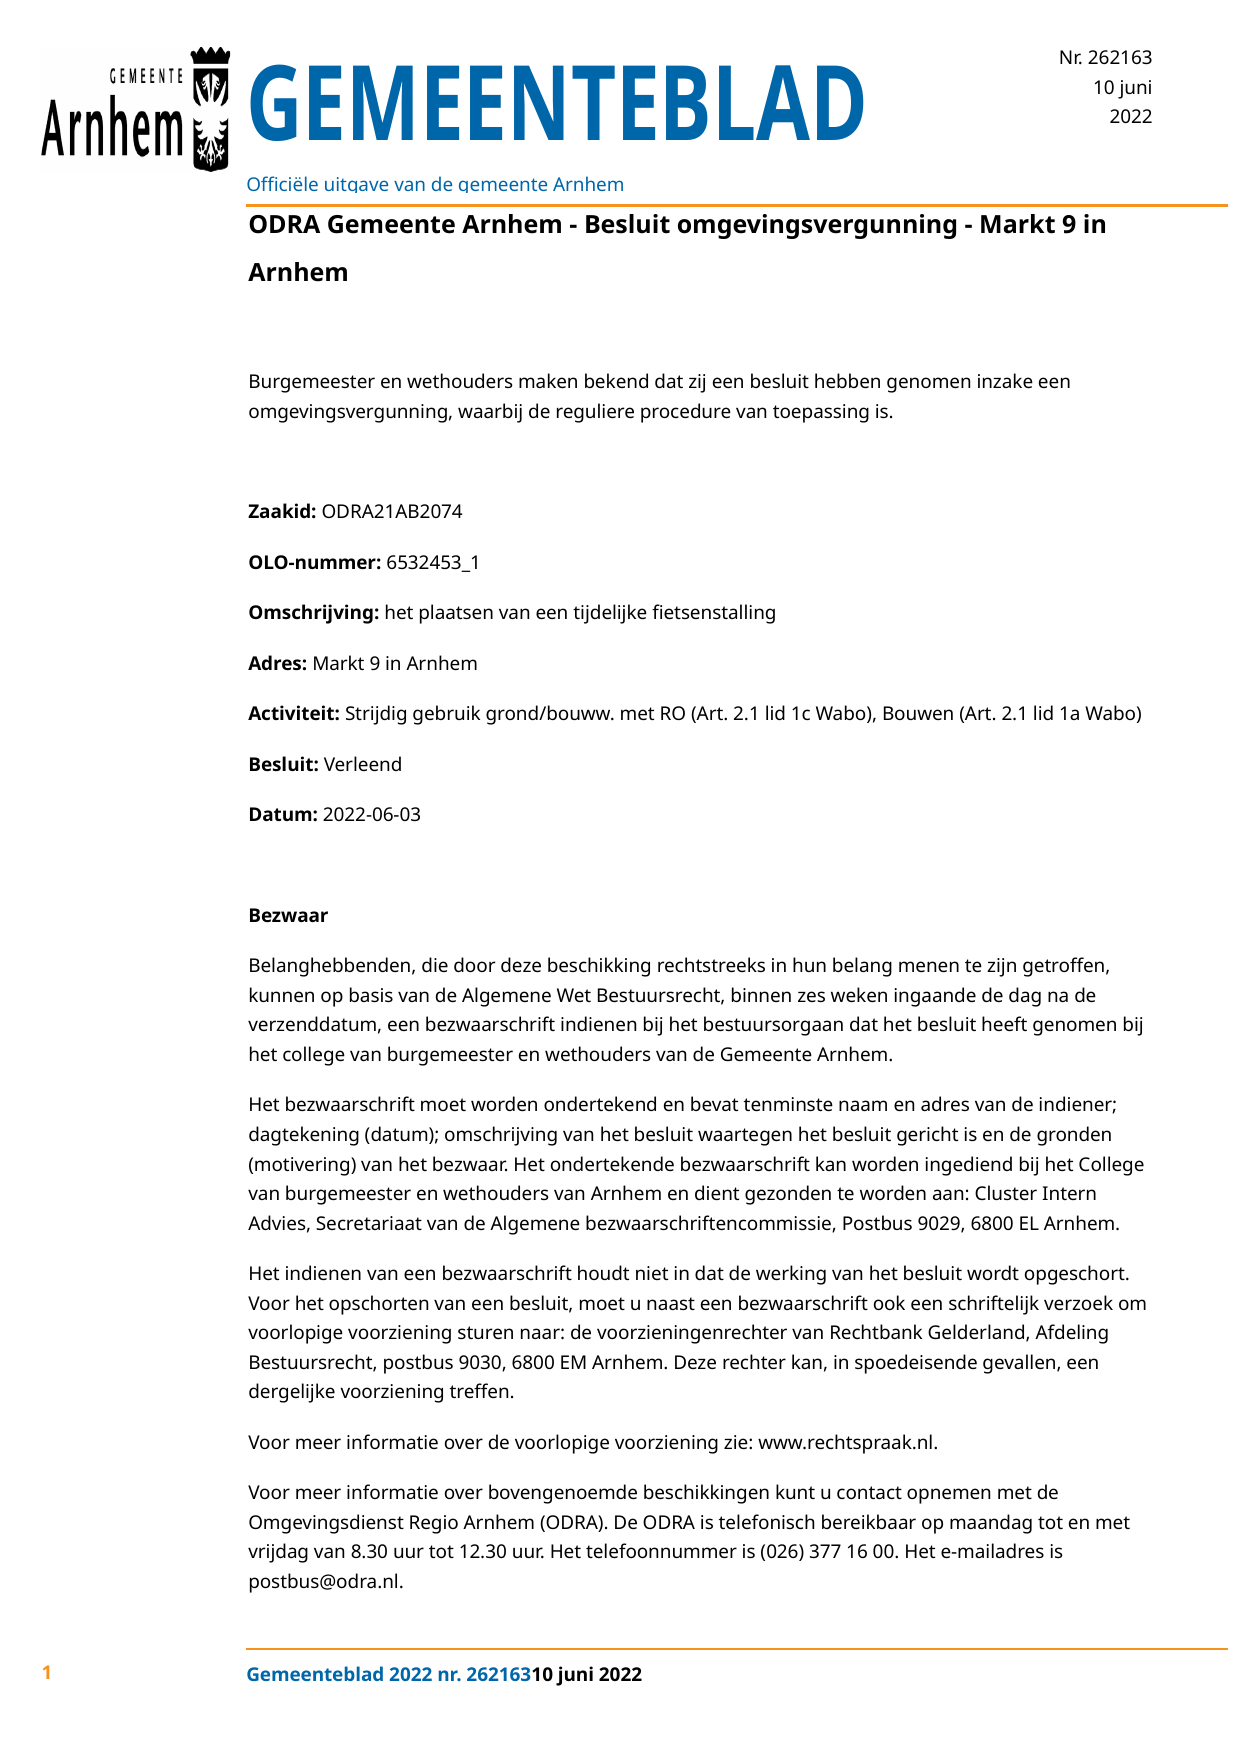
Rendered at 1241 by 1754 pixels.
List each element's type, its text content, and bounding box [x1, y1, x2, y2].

text OLO-nummer: 6532453_1 [248, 549, 1152, 575]
text Het indienen van een bezwaarschrift houdt niet in dat de werking van het besluit wordt opgeschort. Voor het opschorten van een besluit, moet u naast een bezwaarschrift ook een schriftelijk verzoek om voorlopige voorziening sturen naar: de voorzieningenrechter van Rechtbank Gelderland, Afdeling Bestuursrecht, postbus 9030, 6800 EM Arnhem. Deze rechter kan, in spoedeisende gevallen, een dergelijke voorziening treffen. [248, 1260, 1152, 1404]
text Voor meer informatie over bovengenoemde beschikkingen kunt u contact opnemen met de Omgevingsdienst Regio Arnhem (ODRA). De ODRA is telefonisch bereikbaar op maandag tot en met vrijdag van 8.30 uur tot 12.30 uur. Het telefoonnummer is (026) 377 16 00. Het e-mailadres is postbus@odra.nl. [248, 1479, 1152, 1594]
text Belanghebbenden, die door deze beschikking rechtstreeks in hun belang menen te zijn getroffen, kunnen op basis van de Algemene Wet Bestuursrecht, binnen zes weken ingaande de dag na de verzenddatum, een bezwaarschrift indienen bij het bestuursorgaan dat het besluit heeft genomen bij het college van burgemeester en wethouders van de Gemeente Arnhem. [248, 952, 1152, 1067]
text Activiteit: Strijdig gebruik grond/bouww. met RO (Art. 2.1 lid 1c Wabo), Bouwen (Art. 2.1 lid 1a Wabo) [248, 700, 1152, 726]
text Burgemeester en wethouders maken bekend dat zij een besluit hebben genomen inzake een omgevingsvergunning, waarbij de reguliere procedure van toepassing is. [248, 368, 1152, 424]
text Zaakid: ODRA21AB2074 [248, 499, 1152, 524]
text Omschrijving: het plaatsen van een tijdelijke fietsenstalling [248, 599, 1152, 625]
text Het bezwaarschrift moet worden ondertekend en bevat tenminste naam en adres van de indiener; dagtekening (datum); omschrijving van het besluit waartegen het besluit gericht is en de gronden (motivering) van het bezwaar. Het ondertekende bezwaarschrift kan worden ingediend bij het College van burgemeester en wethouders van Arnhem en dient gezonden te worden aan: Cluster Intern Advies, Secretariaat van de Algemene bezwaarschriftencommissie, Postbus 9029, 6800 EL Arnhem. [248, 1092, 1152, 1236]
text Adres: Markt 9 in Arnhem [248, 650, 1152, 676]
picture [41, 47, 231, 172]
text Voor meer informatie over de voorlopige voorziening zie: www.rechtspraak.nl. [248, 1429, 1152, 1455]
text ODRA Gemeente Arnhem - Besluit omgevingsvergunning - Markt 9 in Arnhem [248, 207, 1152, 288]
text Besluit: Verleend [248, 751, 1152, 777]
text Bezwaar [248, 902, 1152, 928]
text Datum: 2022-06-03 [248, 801, 1152, 827]
